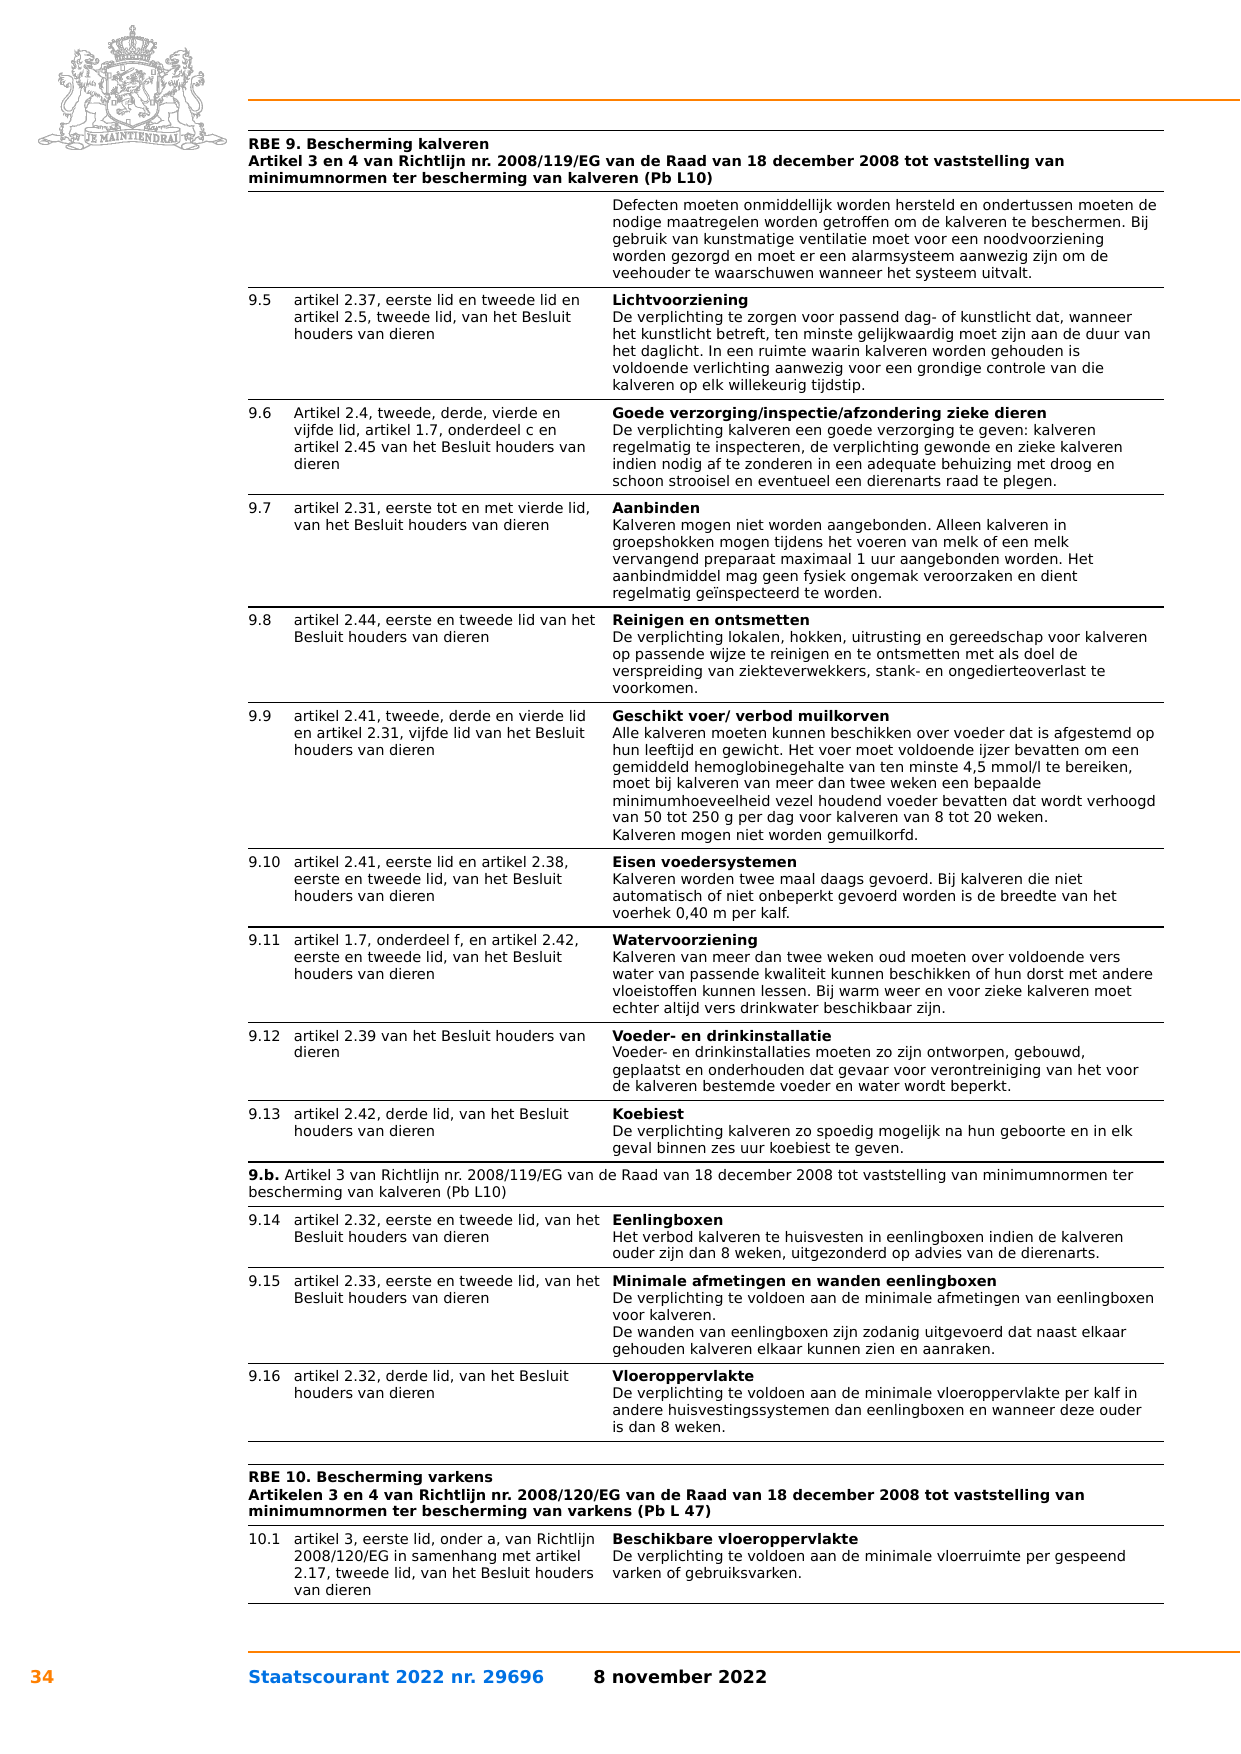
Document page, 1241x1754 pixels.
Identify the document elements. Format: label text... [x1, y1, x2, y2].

table_cell 9.15 [248, 1268, 288, 1362]
table_cell artikel 2.44, eerste en tweede lid van het Besluit houders van dieren [288, 608, 606, 702]
table_header RBE 9. Bescherming kalveren Artikel 3 en 4 van Richtlijn nr. 2008/119/EG van de Raad van 18 december 2008 tot vaststelling van minimumnormen ter bescherming van kalveren (Pb L10) [248, 131, 1163, 191]
table_cell Koebiest De verplichting kalveren zo spoedig mogelijk na hun geboorte en in elk geval binnen zes uur koebiest te geven. [606, 1101, 1163, 1161]
table_cell Watervoorziening Kalveren van meer dan twee weken oud moeten over voldoende vers water van passende kwaliteit kunnen beschikken of hun dorst met andere vloeistoffen kunnen lessen. Bij warm weer en voor zieke kalveren moet echter altijd vers drinkwater beschikbaar zijn. [606, 928, 1163, 1022]
table_cell artikel 2.32, eerste en tweede lid, van het Besluit houders van dieren [288, 1207, 606, 1267]
table_cell Minimale afmetingen en wanden eenlingboxen De verplichting te voldoen aan de minimale afmetingen van eenlingboxen voor kalveren. De wanden van eenlingboxen zijn zodanig uitgevoerd dat naast elkaar gehouden kalveren elkaar kunnen zien en aanraken. [606, 1268, 1163, 1362]
table_cell artikel 2.41, tweede, derde en vierde lid en artikel 2.31, vijfde lid van het Besluit houders van dieren [288, 703, 606, 848]
table_cell Eenlingboxen Het verbod kalveren te huisvesten in eenlingboxen indien de kalveren ouder zijn dan 8 weken, uitgezonderd op advies van de dierenarts. [606, 1207, 1163, 1267]
table_cell artikel 1.7, onderdeel f, en artikel 2.42, eerste en tweede lid, van het Besluit houders van dieren [288, 928, 606, 1022]
table_cell Lichtvoorziening De verplichting te zorgen voor passend dag- of kunstlicht dat, wanneer het kunstlicht betreft, ten minste gelijkwaardig moet zijn aan de duur van het daglicht. In een ruimte waarin kalveren worden gehouden is voldoende verlichting aanwezig voor een grondige controle van die kalveren op elk willekeurig tijdstip. [606, 288, 1163, 399]
table_cell Aanbinden Kalveren mogen niet worden aangebonden. Alleen kalveren in groepshokken mogen tijdens het voeren van melk of een melk vervangend preparaat maximaal 1 uur aangebonden worden. Het aanbindmiddel mag geen fysiek ongemak veroorzaken en dient regelmatig geïnspecteerd te worden. [606, 495, 1163, 606]
table_cell artikel 2.42, derde lid, van het Besluit houders van dieren [288, 1101, 606, 1161]
table_cell Defecten moeten onmiddellijk worden hersteld en ondertussen moeten de nodige maatregelen worden getroffen om de kalveren te beschermen. Bij gebruik van kunstmatige ventilatie moet voor een noodvoorziening worden gezorgd en moet er een alarmsysteem aanwezig zijn om de veehouder te waarschuwen wanneer het systeem uitvalt. [606, 192, 1163, 287]
table_cell artikel 2.37, eerste lid en tweede lid en artikel 2.5, tweede lid, van het Besluit houders van dieren [288, 288, 606, 399]
table_cell artikel 2.32, derde lid, van het Besluit houders van dieren [288, 1364, 606, 1441]
table_cell 9.5 [248, 288, 288, 399]
table_cell 9.13 [248, 1101, 288, 1161]
table_cell 9.7 [248, 495, 288, 606]
table_cell [248, 192, 288, 287]
table_cell 10.1 [248, 1526, 288, 1603]
table_cell 9.b. Artikel 3 van Richtlijn nr. 2008/119/EG van de Raad van 18 december 2008 tot vaststelling van minimumnormen ter bescherming van kalveren (Pb L10) [248, 1163, 1163, 1206]
table_cell 9.9 [248, 703, 288, 848]
table_cell 9.8 [248, 608, 288, 702]
table_cell Geschikt voer/ verbod muilkorven Alle kalveren moeten kunnen beschikken over voeder dat is afgestemd op hun leeftijd en gewicht. Het voer moet voldoende ijzer bevatten om een gemiddeld hemoglobinegehalte van ten minste 4,5 mmol/l te bereiken, moet bij kalveren van meer dan twee weken een bepaalde minimumhoeveelheid vezel houdend voeder bevatten dat wordt verhoogd van 50 tot 250 g per dag voor kalveren van 8 tot 20 weken. Kalveren mogen niet worden gemuilkorfd. [606, 703, 1163, 848]
table_cell Eisen voedersystemen Kalveren worden twee maal daags gevoerd. Bij kalveren die niet automatisch of niet onbeperkt gevoerd worden is de breedte van het voerhek 0,40 m per kalf. [606, 849, 1163, 926]
picture [38, 25, 227, 150]
table_cell Vloeroppervlakte De verplichting te voldoen aan de minimale vloeroppervlakte per kalf in andere huisvestingssystemen dan eenlingboxen en wanneer deze ouder is dan 8 weken. [606, 1364, 1163, 1441]
table_cell Beschikbare vloeroppervlakte De verplichting te voldoen aan de minimale vloerruimte per gespeend varken of gebruiksvarken. [606, 1526, 1163, 1603]
table_cell artikel 2.33, eerste en tweede lid, van het Besluit houders van dieren [288, 1268, 606, 1362]
table_cell 9.16 [248, 1364, 288, 1441]
table_header RBE 10. Bescherming varkens Artikelen 3 en 4 van Richtlijn nr. 2008/120/EG van de Raad van 18 december 2008 tot vaststelling van minimumnormen ter bescherming van varkens (Pb L 47) [248, 1465, 1163, 1525]
table_cell 9.10 [248, 849, 288, 926]
table_cell Goede verzorging/inspectie/afzondering zieke dieren De verplichting kalveren een goede verzorging te geven: kalveren regelmatig te inspecteren, de verplichting gewonde en zieke kalveren indien nodig af te zonderen in een adequate behuizing met droog en schoon strooisel en eventueel een dierenarts raad te plegen. [606, 400, 1163, 494]
table_cell Artikel 2.4, tweede, derde, vierde en vijfde lid, artikel 1.7, onderdeel c en artikel 2.45 van het Besluit houders van dieren [288, 400, 606, 494]
table_cell [288, 192, 606, 287]
table_cell Voeder- en drinkinstallatie Voeder- en drinkinstallaties moeten zo zijn ontworpen, gebouwd, geplaatst en onderhouden dat gevaar voor verontreiniging van het voor de kalveren bestemde voeder en water wordt beperkt. [606, 1023, 1163, 1100]
table_cell 9.6 [248, 400, 288, 494]
table_cell 9.14 [248, 1207, 288, 1267]
table_cell artikel 2.41, eerste lid en artikel 2.38, eerste en tweede lid, van het Besluit houders van dieren [288, 849, 606, 926]
table_cell 9.12 [248, 1023, 288, 1100]
table_cell artikel 3, eerste lid, onder a, van Richtlijn 2008/120/EG in samenhang met artikel 2.17, tweede lid, van het Besluit houders van dieren [288, 1526, 606, 1603]
table_cell 9.11 [248, 928, 288, 1022]
table_cell artikel 2.31, eerste tot en met vierde lid, van het Besluit houders van dieren [288, 495, 606, 606]
table_cell artikel 2.39 van het Besluit houders van dieren [288, 1023, 606, 1100]
table_cell Reinigen en ontsmetten De verplichting lokalen, hokken, uitrusting en gereedschap voor kalveren op passende wijze te reinigen en te ontsmetten met als doel de verspreiding van ziekteverwekkers, stank- en ongedierteoverlast te voorkomen. [606, 608, 1163, 702]
